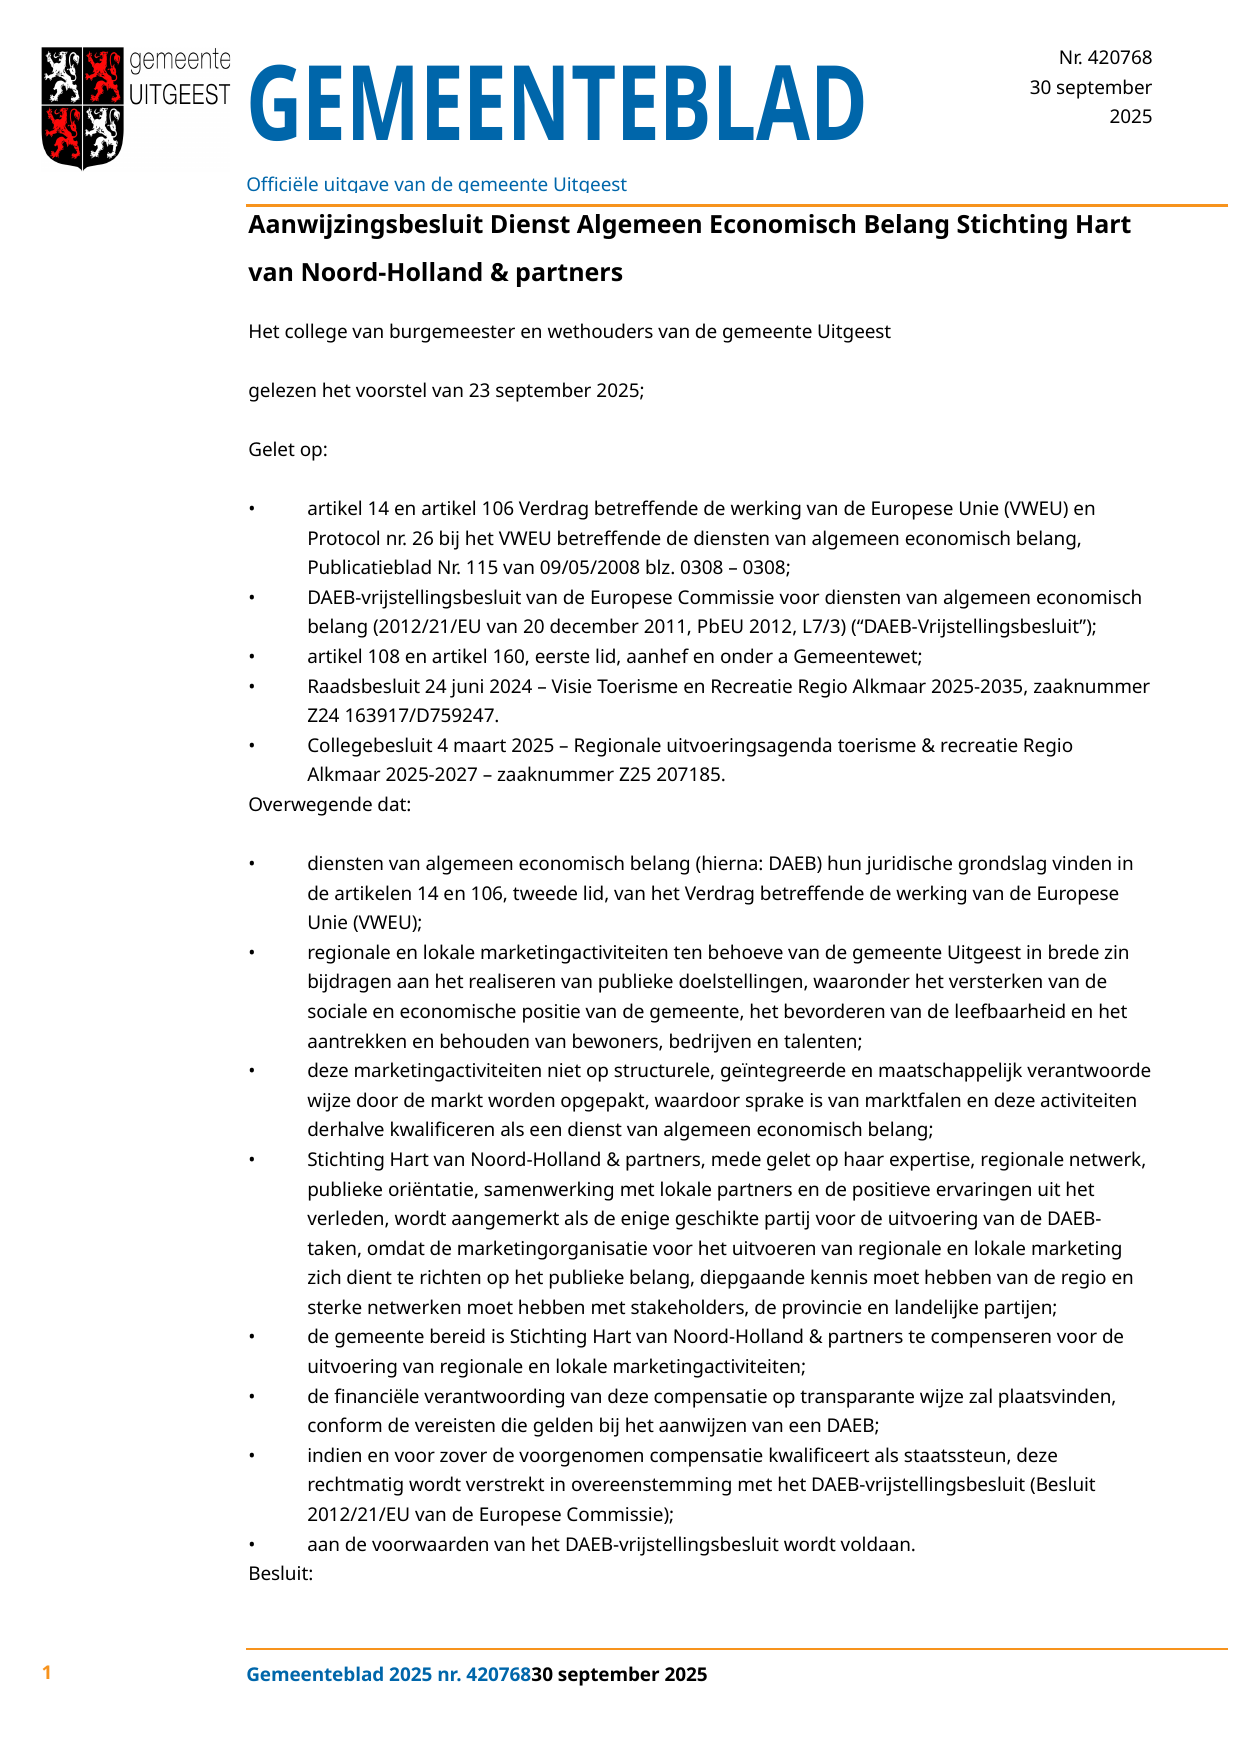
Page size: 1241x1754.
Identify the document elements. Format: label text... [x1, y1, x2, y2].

list artikel 14 en artikel 106 Verdrag betreffende de werking van de Europese Unie (VWEU) en Protocol nr. 26 bij het VWEU betreffende de diensten van algemeen economisch belang, Publicatieblad Nr. 115 van 09/05/2008 blz. 0308 – 0308; [248, 495, 1152, 580]
list deze marketingactiviteiten niet op structurele, geïntegreerde en maatschappelijk verantwoorde wijze door de markt worden opgepakt, waardoor sprake is van marktfalen en deze activiteiten derhalve kwalificeren als een dienst van algemeen economisch belang; [248, 1057, 1152, 1142]
list de gemeente bereid is Stichting Hart van Noord-Holland & partners te compenseren voor de uitvoering van regionale en lokale marketingactiviteiten; [248, 1324, 1152, 1379]
text Gelet op: [248, 436, 1152, 462]
list artikel 108 en artikel 160, eerste lid, aanhef en onder a Gemeentewet; [248, 643, 1152, 669]
list aan de voorwaarden van het DAEB-vrijstellingsbesluit wordt voldaan. [248, 1531, 1152, 1557]
list Raadsbesluit 24 juni 2024 – Visie Toerisme en Recreatie Regio Alkmaar 2025-2035, zaaknummer Z24 163917/D759247. [248, 673, 1152, 728]
text Aanwijzingsbesluit Dienst Algemeen Economisch Belang Stichting Hart van Noord-Holland & partners [248, 207, 1152, 288]
list indien en voor zover de voorgenomen compensatie kwalificeert als staatssteun, deze rechtmatig wordt verstrekt in overeenstemming met het DAEB-vrijstellingsbesluit (Besluit 2012/21/EU van de Europese Commissie); [248, 1442, 1152, 1527]
text Overwegende dat: [248, 791, 1152, 817]
picture [41, 47, 231, 172]
list Collegebesluit 4 maart 2025 – Regionale uitvoeringsagenda toerisme & recreatie Regio Alkmaar 2025-2027 – zaaknummer Z25 207185. [248, 732, 1152, 787]
text Het college van burgemeester en wethouders van de gemeente Uitgeest [248, 318, 1152, 344]
text gelezen het voorstel van 23 september 2025; [248, 377, 1152, 403]
list de financiële verantwoording van deze compensatie op transparante wijze zal plaatsvinden, conform de vereisten die gelden bij het aanwijzen van een DAEB; [248, 1383, 1152, 1438]
text Besluit: [248, 1560, 1152, 1586]
list diensten van algemeen economisch belang (hierna: DAEB) hun juridische grondslag vinden in de artikelen 14 en 106, tweede lid, van het Verdrag betreffende de werking van de Europese Unie (VWEU); [248, 850, 1152, 935]
list Stichting Hart van Noord-Holland & partners, mede gelet op haar expertise, regionale netwerk, publieke oriëntatie, samenwerking met lokale partners en de positieve ervaringen uit het verleden, wordt aangemerkt als de enige geschikte partij voor de uitvoering van de DAEB-taken, omdat de marketingorganisatie voor het uitvoeren van regionale en lokale marketing zich dient te richten op het publieke belang, diepgaande kennis moet hebben van de regio en sterke netwerken moet hebben met stakeholders, de provincie en landelijke partijen; [248, 1146, 1152, 1320]
list regionale en lokale marketingactiviteiten ten behoeve van de gemeente Uitgeest in brede zin bijdragen aan het realiseren van publieke doelstellingen, waaronder het versterken van de sociale en economische positie van de gemeente, het bevorderen van de leefbaarheid en het aantrekken en behouden van bewoners, bedrijven en talenten; [248, 939, 1152, 1054]
list DAEB-vrijstellingsbesluit van de Europese Commissie voor diensten van algemeen economisch belang (2012/21/EU van 20 december 2011, PbEU 2012, L7/3) (“DAEB-Vrijstellingsbesluit”); [248, 584, 1152, 639]
